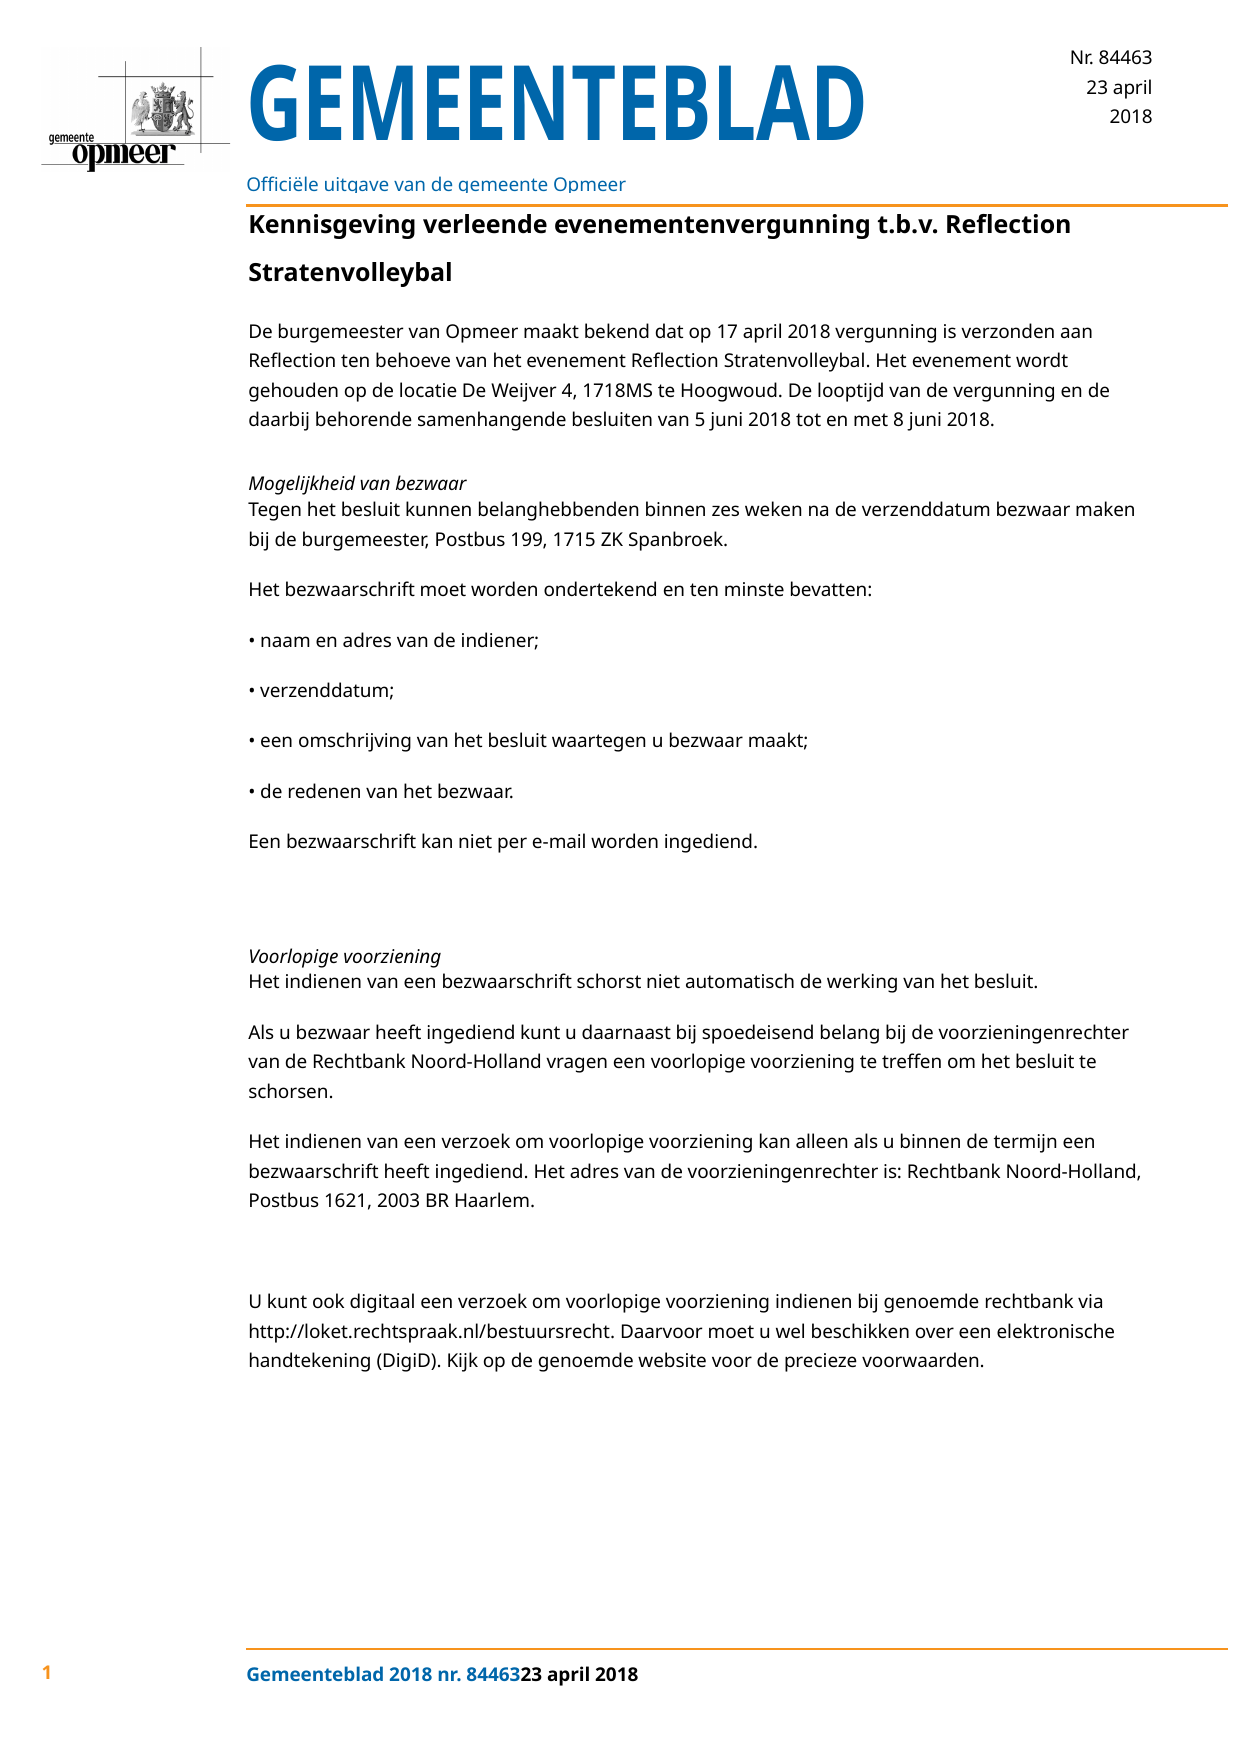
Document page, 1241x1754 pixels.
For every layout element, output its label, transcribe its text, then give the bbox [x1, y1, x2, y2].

text Als u bezwaar heeft ingediend kunt u daarnaast bij spoedeisend belang bij de voorzieningenrechter van de Rechtbank Noord-Holland vragen een voorlopige voorziening te treffen om het besluit te schorsen. [248, 1019, 1152, 1104]
text Kennisgeving verleende evenementenvergunning t.b.v. Reflection Stratenvolleybal [248, 207, 1152, 288]
text Mogelijkheid van bezwaar [248, 471, 1152, 496]
text Het bezwaarschrift moet worden ondertekend en ten minste bevatten: [248, 576, 1152, 602]
text Het indienen van een bezwaarschrift schorst niet automatisch de werking van het besluit. [248, 968, 1152, 994]
text • naam en adres van de indiener; [248, 627, 1152, 652]
text U kunt ook digitaal een verzoek om voorlopige voorziening indienen bij genoemde rechtbank via http://loket.rechtspraak.nl/bestuursrecht. Daarvoor moet u wel beschikken over een elektronische handtekening (DigiD). Kijk op de genoemde website voor de precieze voorwaarden. [248, 1288, 1152, 1373]
text Tegen het besluit kunnen belanghebbenden binnen zes weken na de verzenddatum bezwaar maken bij de burgemeester, Postbus 199, 1715 ZK Spanbroek. [248, 496, 1152, 552]
text Een bezwaarschrift kan niet per e-mail worden ingediend. [248, 828, 1152, 854]
text • verzenddatum; [248, 677, 1152, 703]
text Voorlopige voorziening [248, 943, 1152, 968]
text De burgemeester van Opmeer maakt bekend dat op 17 april 2018 vergunning is verzonden aan Reflection ten behoeve van het evenement Reflection Stratenvolleybal. Het evenement wordt gehouden op de locatie De Weijver 4, 1718MS te Hoogwoud. De looptijd van de vergunning en de daarbij behorende samenhangende besluiten van 5 juni 2018 tot en met 8 juni 2018. [248, 318, 1152, 432]
text Het indienen van een verzoek om voorlopige voorziening kan alleen als u binnen de termijn een bezwaarschrift heeft ingediend. Het adres van de voorzieningenrechter is: Rechtbank Noord-Holland, Postbus 1621, 2003 BR Haarlem. [248, 1128, 1152, 1213]
picture [41, 47, 231, 172]
text • de redenen van het bezwaar. [248, 778, 1152, 804]
text • een omschrijving van het besluit waartegen u bezwaar maakt; [248, 728, 1152, 753]
